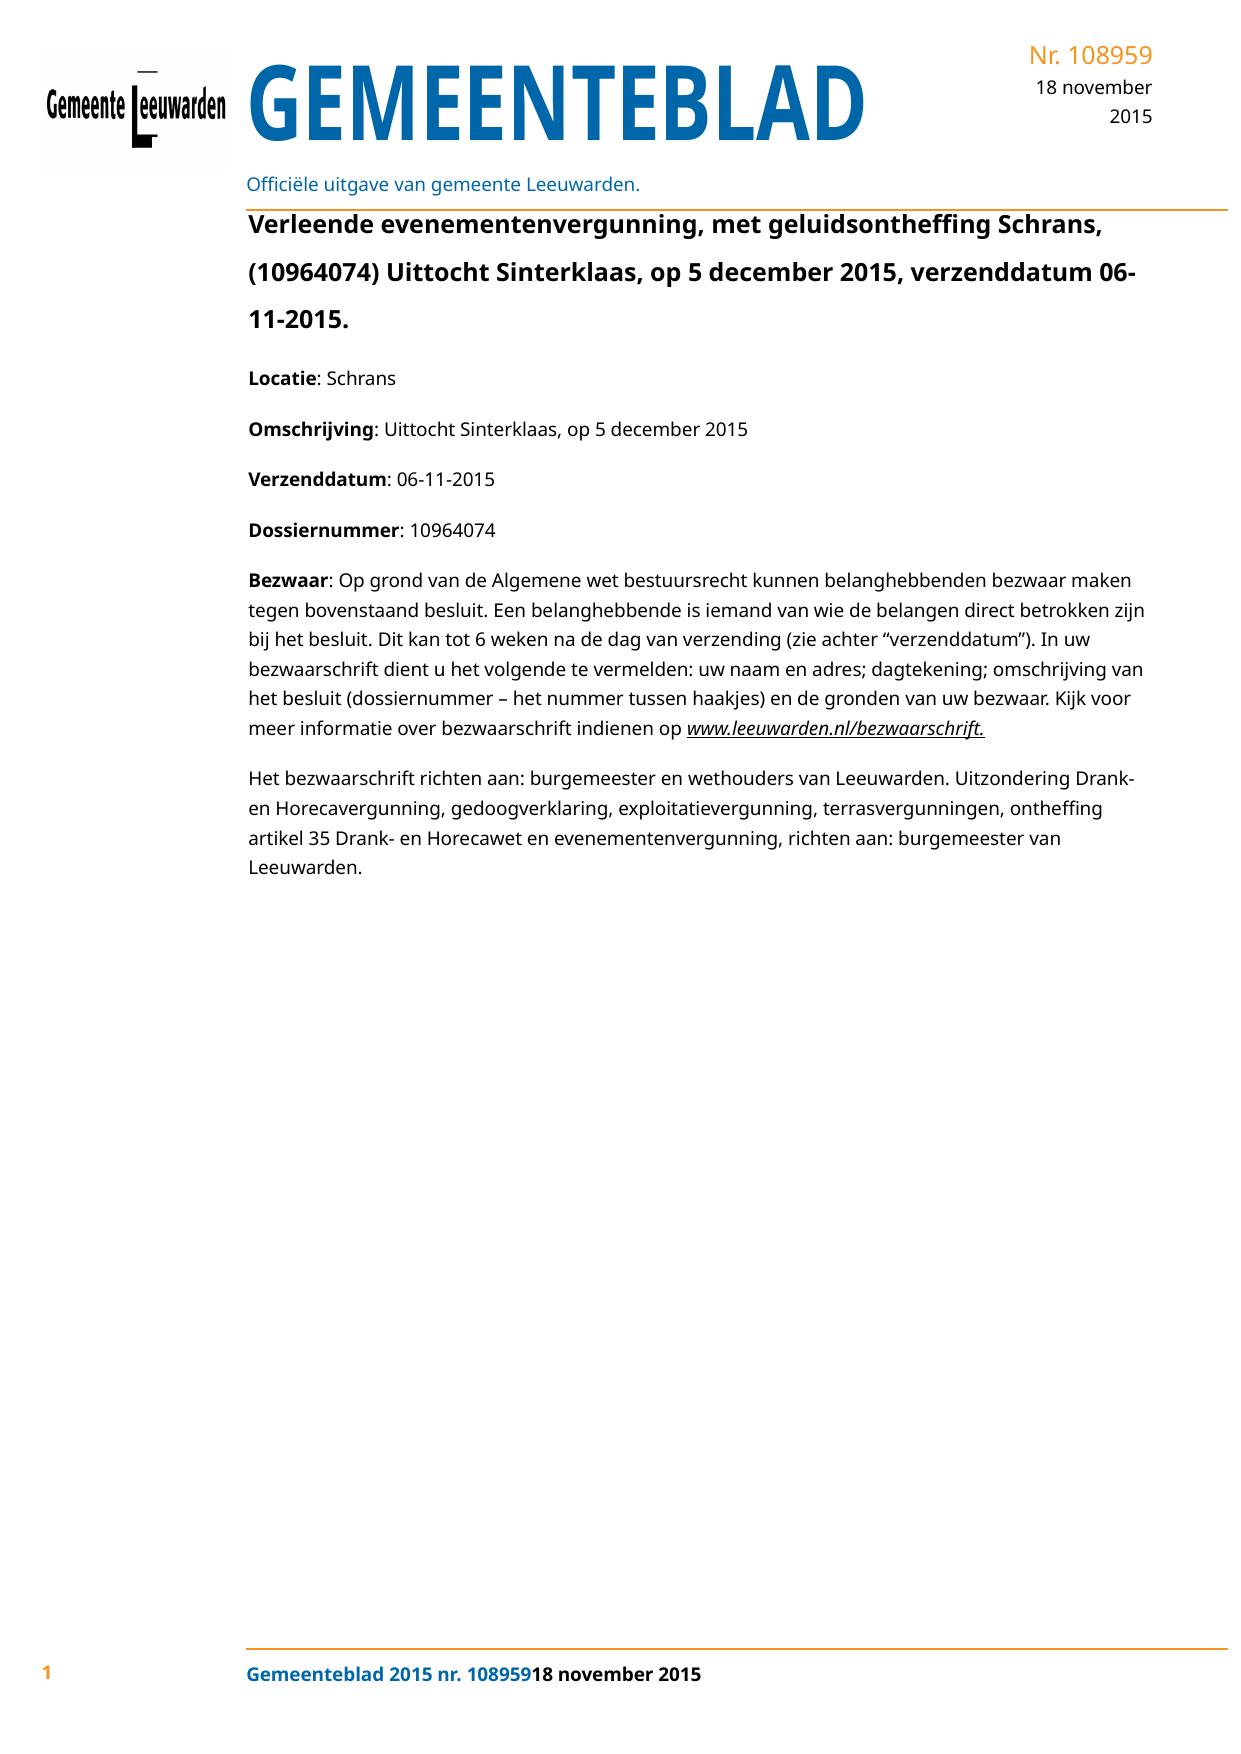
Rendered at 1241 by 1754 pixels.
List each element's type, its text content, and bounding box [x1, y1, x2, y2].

text Verzenddatum: 06-11-2015 [248, 466, 1152, 492]
text Locatie: Schrans [248, 366, 1152, 391]
text Bezwaar: Op grond van de Algemene wet bestuursrecht kunnen belanghebbenden bezwaar maken tegen bovenstaand besluit. Een belanghebbende is iemand van wie de belangen direct betrokken zijn bij het besluit. Dit kan tot 6 weken na de dag van verzending (zie achter “verzenddatum”). In uw bezwaarschrift dient u het volgende te vermelden: uw naam en adres; dagtekening; omschrijving van het besluit (dossiernummer – het nummer tussen haakjes) en de gronden van uw bezwaar. Kijk voor meer informatie over bezwaarschrift indienen op www.leeuwarden.nl/bezwaarschrift. [248, 567, 1152, 741]
text Het bezwaarschrift richten aan: burgemeester en wethouders van Leeuwarden. Uitzondering Drank- en Horecavergunning, gedoogverklaring, exploitatievergunning, terrasvergunningen, ontheffing artikel 35 Drank- en Horecawet en evenementenvergunning, richten aan: burgemeester van Leeuwarden. [248, 766, 1152, 880]
text Verleende evenementenvergunning, met geluidsontheffing Schrans, (10964074) Uittocht Sinterklaas, op 5 december 2015, verzenddatum 06-11-2015. [248, 211, 1152, 336]
text Dossiernummer: 10964074 [248, 517, 1152, 542]
picture [41, 47, 231, 172]
text Omschrijving: Uittocht Sinterklaas, op 5 december 2015 [248, 416, 1152, 442]
